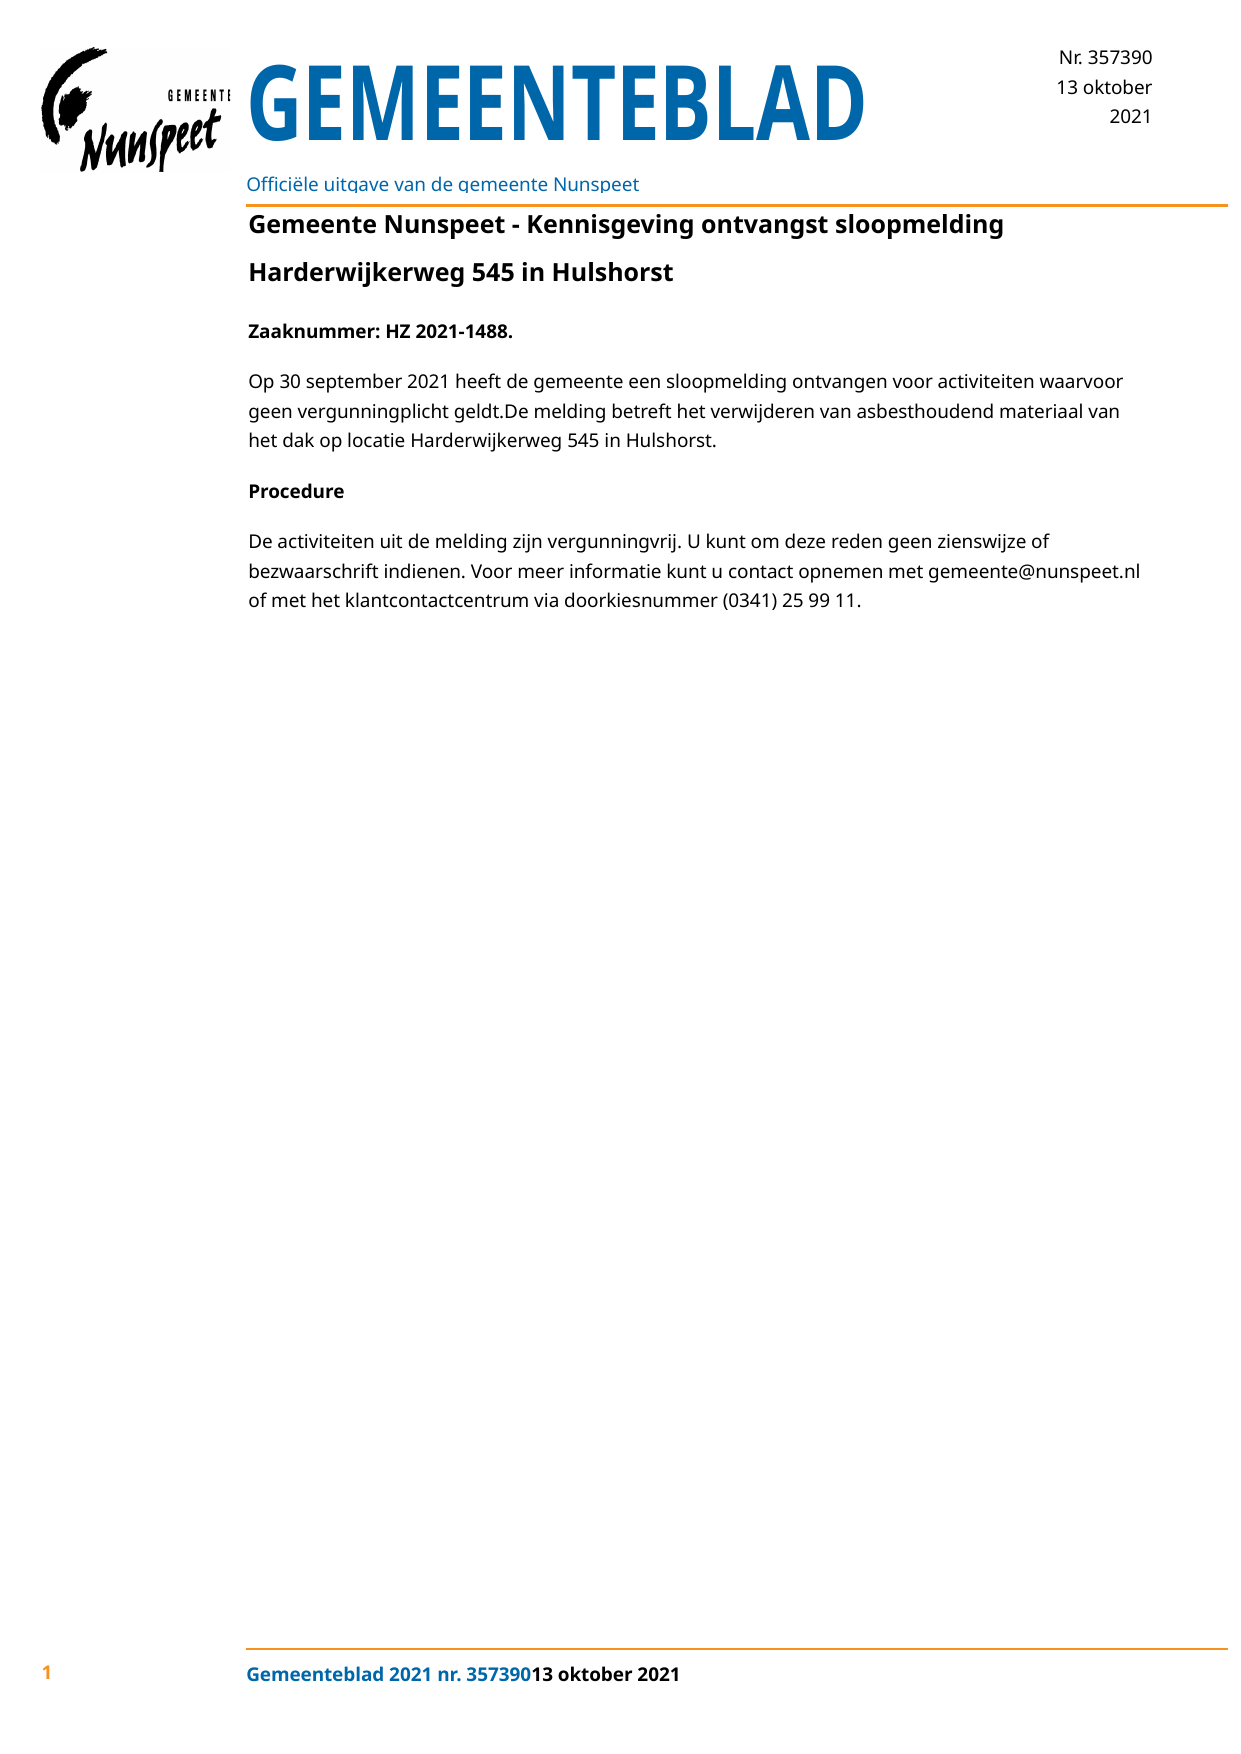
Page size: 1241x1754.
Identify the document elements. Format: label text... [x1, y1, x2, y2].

text Op 30 september 2021 heeft de gemeente een sloopmelding ontvangen voor activiteiten waarvoor geen vergunningplicht geldt.De melding betreft het verwijderen van asbesthoudend materiaal van het dak op locatie Harderwijkerweg 545 in Hulshorst. [248, 368, 1152, 453]
text Procedure [248, 478, 1152, 504]
picture [41, 47, 231, 172]
text De activiteiten uit de melding zijn vergunningvrij. U kunt om deze reden geen zienswijze of bezwaarschrift indienen. Voor meer informatie kunt u contact opnemen met gemeente@nunspeet.nl of met het klantcontactcentrum via doorkiesnummer (0341) 25 99 11. [248, 528, 1152, 613]
text Gemeente Nunspeet - Kennisgeving ontvangst sloopmelding Harderwijkerweg 545 in Hulshorst [248, 207, 1152, 288]
text Zaaknummer: HZ 2021-1488. [248, 318, 1152, 344]
